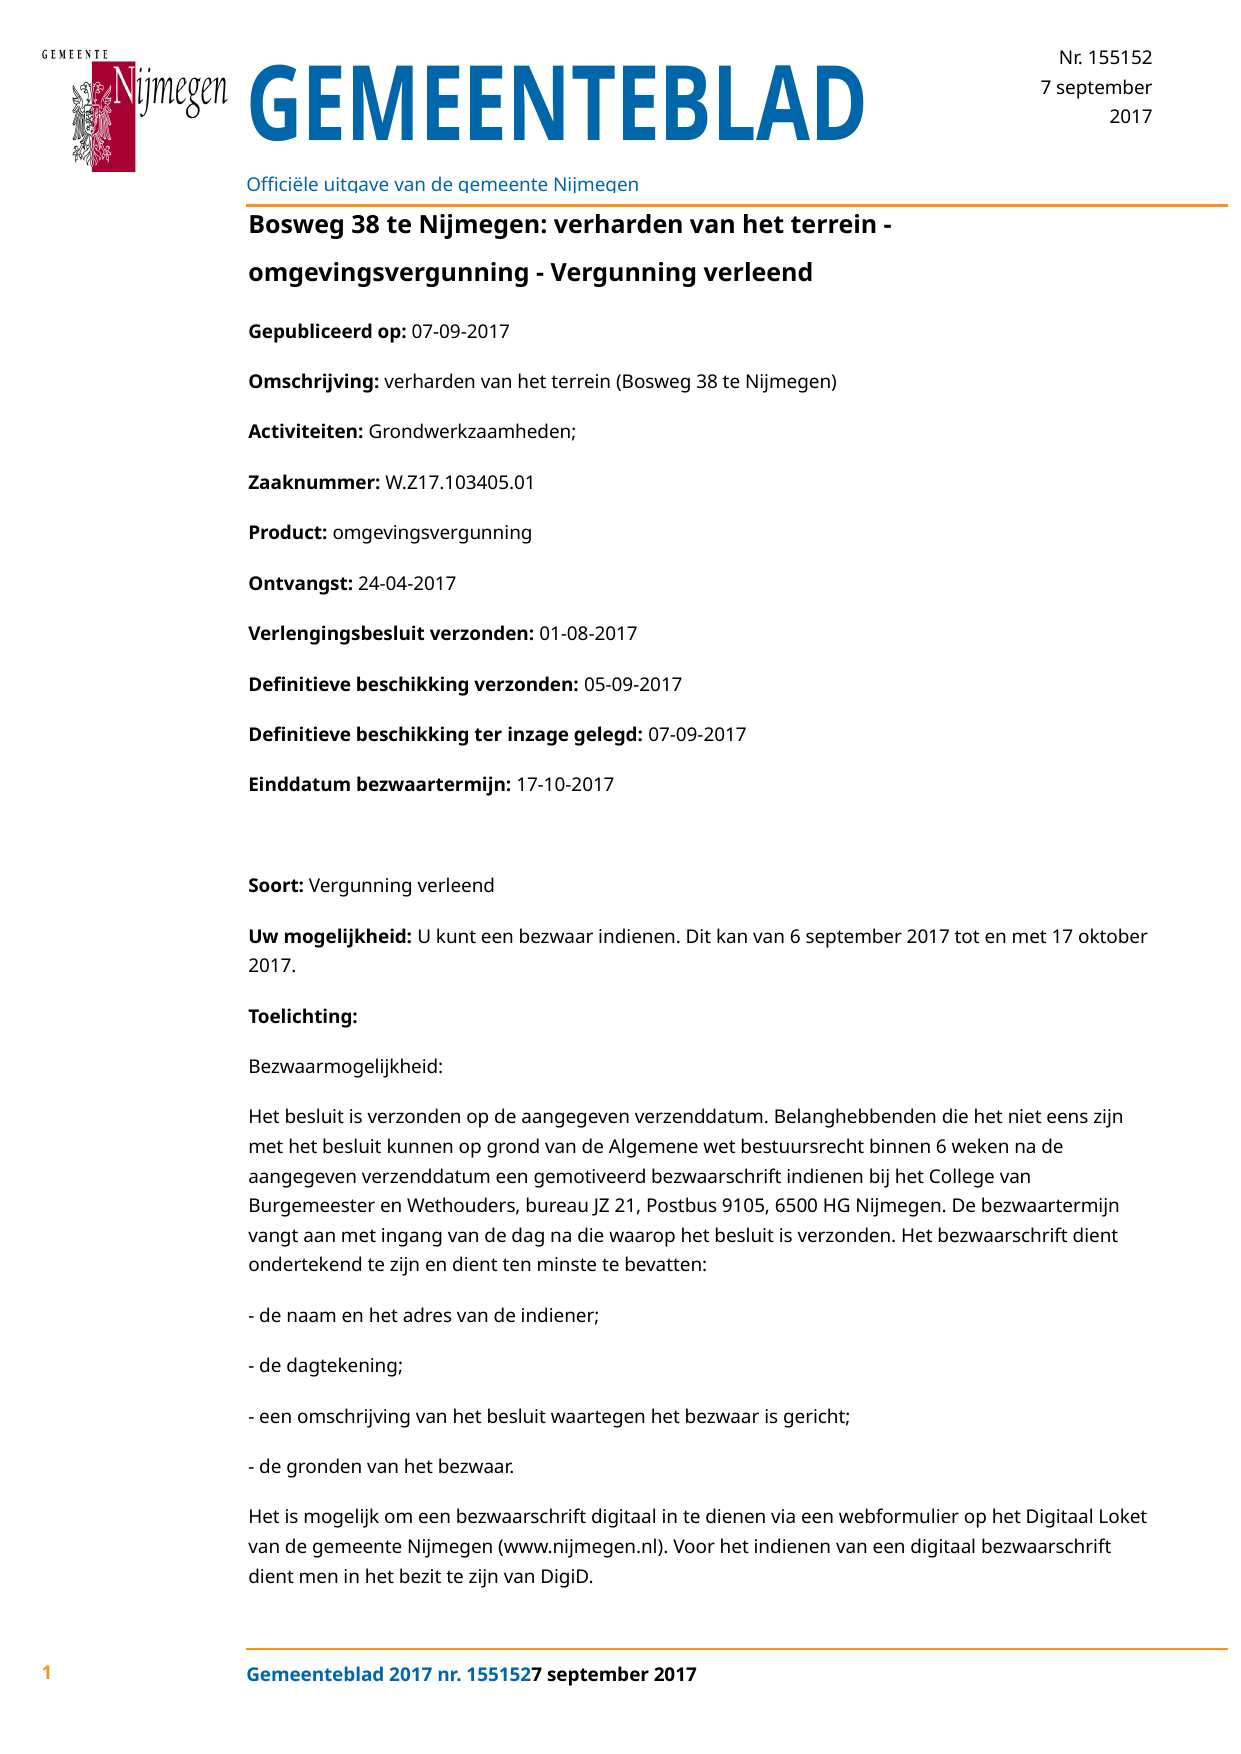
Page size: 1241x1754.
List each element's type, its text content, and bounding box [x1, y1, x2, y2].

text Bosweg 38 te Nijmegen: verharden van het terrein - omgevingsvergunning - Vergunning verleend [248, 207, 1152, 288]
text Definitieve beschikking ter inzage gelegd: 07-09-2017 [248, 721, 1152, 747]
text Toelichting: [248, 1003, 1152, 1029]
text Gepubliceerd op: 07-09-2017 [248, 318, 1152, 344]
text Het besluit is verzonden op de aangegeven verzenddatum. Belanghebbenden die het niet eens zijn met het besluit kunnen op grond van de Algemene wet bestuursrecht binnen 6 weken na de aangegeven verzenddatum een gemotiveerd bezwaarschrift indienen bij het College van Burgemeester en Wethouders, bureau JZ 21, Postbus 9105, 6500 HG Nijmegen. De bezwaartermijn vangt aan met ingang van de dag na die waarop het besluit is verzonden. Het bezwaarschrift dient ondertekend te zijn en dient ten minste te bevatten: [248, 1104, 1152, 1277]
text - een omschrijving van het besluit waartegen het bezwaar is gericht; [248, 1403, 1152, 1429]
text Einddatum bezwaartermijn: 17-10-2017 [248, 772, 1152, 797]
text Bezwaarmogelijkheid: [248, 1053, 1152, 1079]
text Product: omgevingsvergunning [248, 519, 1152, 545]
text - de naam en het adres van de indiener; [248, 1302, 1152, 1328]
text Ontvangst: 24-04-2017 [248, 570, 1152, 596]
text Activiteiten: Grondwerkzaamheden; [248, 419, 1152, 444]
text Omschrijving: verharden van het terrein (Bosweg 38 te Nijmegen) [248, 368, 1152, 394]
text Soort: Vergunning verleend [248, 872, 1152, 898]
text Definitieve beschikking verzonden: 05-09-2017 [248, 671, 1152, 697]
text Verlengingsbesluit verzonden: 01-08-2017 [248, 620, 1152, 646]
picture [41, 47, 231, 172]
text Zaaknummer: W.Z17.103405.01 [248, 469, 1152, 495]
text Het is mogelijk om een bezwaarschrift digitaal in te dienen via een webformulier op het Digitaal Loket van de gemeente Nijmegen (www.nijmegen.nl). Voor het indienen van een digitaal bezwaarschrift dient men in het bezit te zijn van DigiD. [248, 1504, 1152, 1589]
text Uw mogelijkheid: U kunt een bezwaar indienen. Dit kan van 6 september 2017 tot en met 17 oktober 2017. [248, 923, 1152, 978]
text - de gronden van het bezwaar. [248, 1453, 1152, 1479]
text - de dagtekening; [248, 1352, 1152, 1378]
